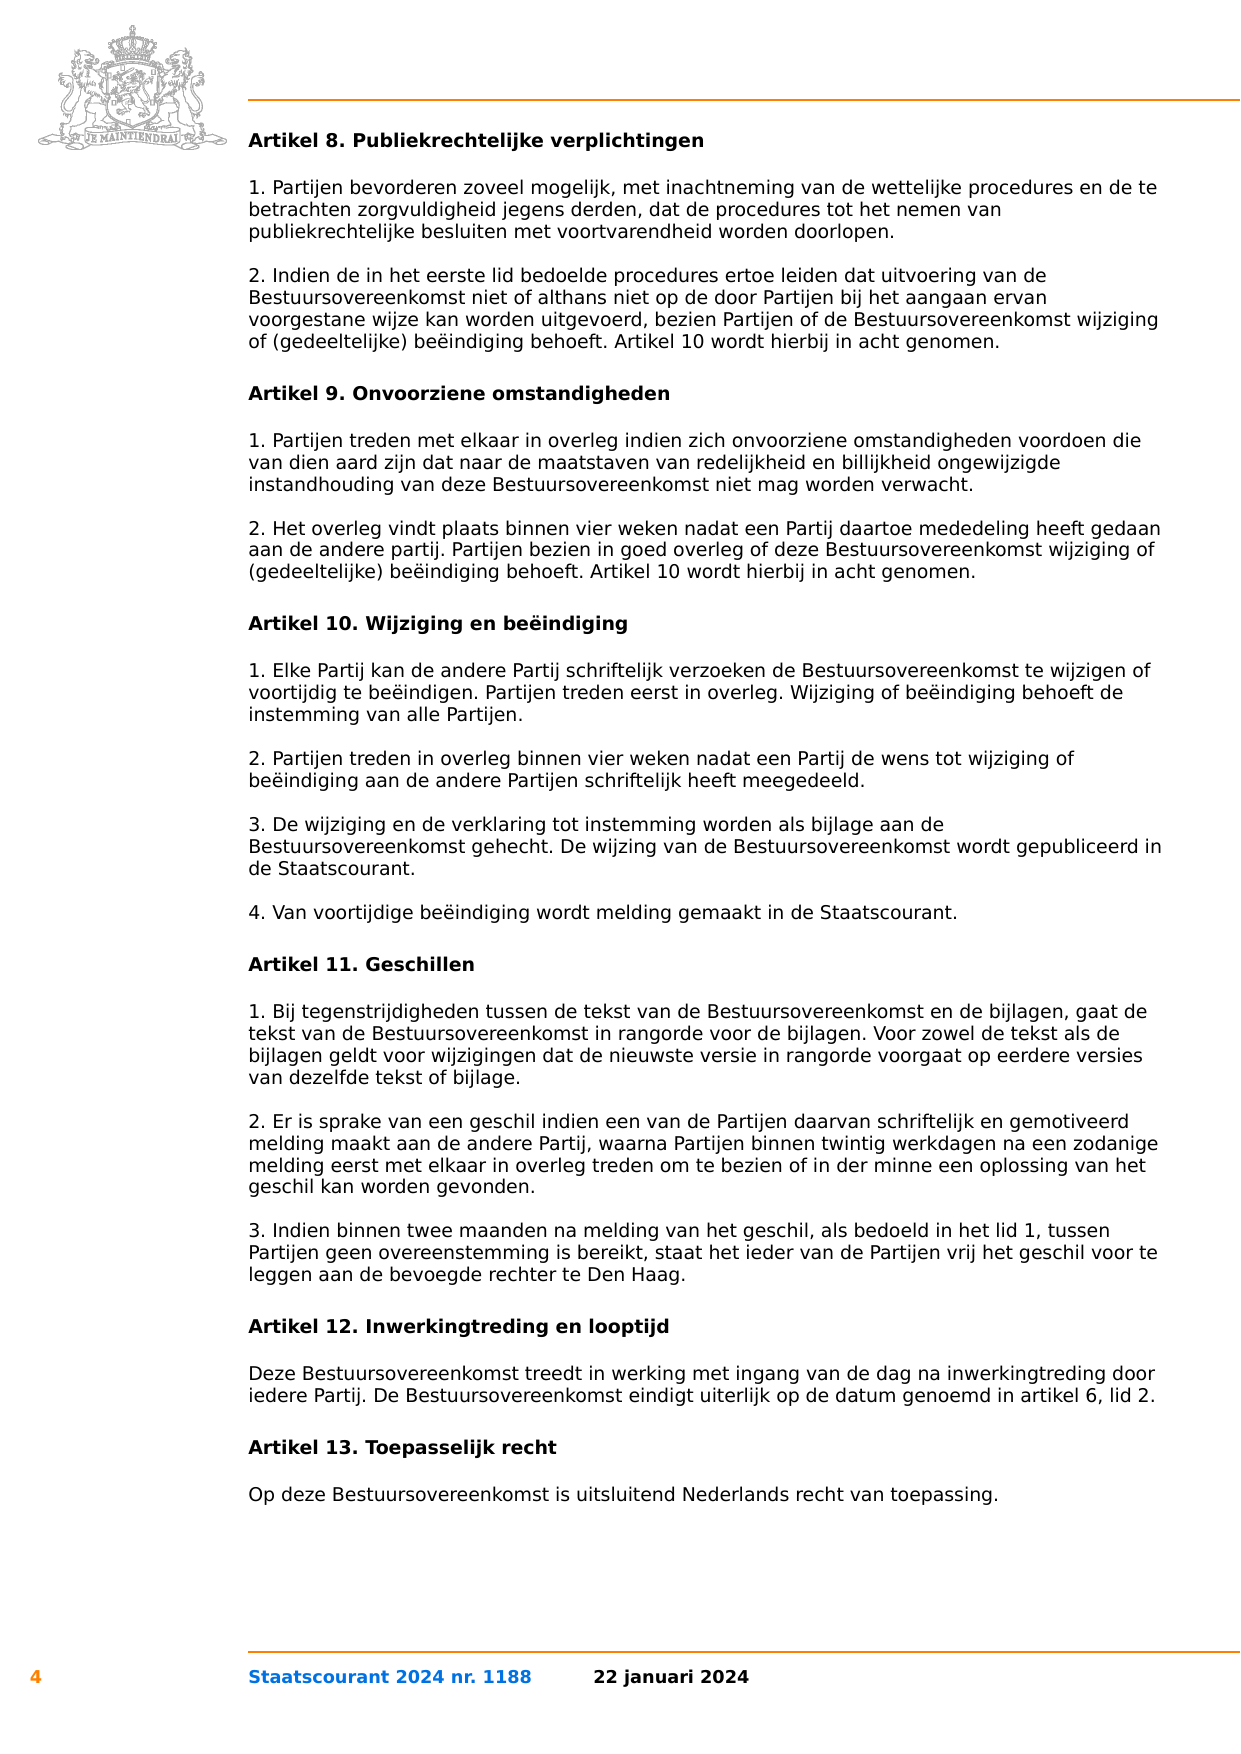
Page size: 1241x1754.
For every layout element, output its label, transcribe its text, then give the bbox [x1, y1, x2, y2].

subtitle Artikel 13. Toepasselijk recht [248, 1437, 1163, 1459]
text 1. Bij tegenstrijdigheden tussen de tekst van de Bestuursovereenkomst en de bijlagen, gaat de tekst van de Bestuursovereenkomst in rangorde voor de bijlagen. Voor zowel de tekst als de bijlagen geldt voor wijzigingen dat de nieuwste versie in rangorde voorgaat op eerdere versies van dezelfde tekst of bijlage. [248, 1001, 1163, 1089]
text Op deze Bestuursovereenkomst is uitsluitend Nederlands recht van toepassing. [248, 1484, 1163, 1506]
subtitle Artikel 9. Onvoorziene omstandigheden [248, 383, 1163, 404]
subtitle Artikel 8. Publiekrechtelijke verplichtingen [248, 130, 1163, 152]
text 1. Partijen bevorderen zoveel mogelijk, met inachtneming van de wettelijke procedures en de te betrachten zorgvuldigheid jegens derden, dat de procedures tot het nemen van publiekrechtelijke besluiten met voortvarendheid worden doorlopen. [248, 177, 1163, 243]
text 2. Het overleg vindt plaats binnen vier weken nadat een Partij daartoe mededeling heeft gedaan aan de andere partij. Partijen bezien in goed overleg of deze Bestuursovereenkomst wijziging of (gedeeltelijke) beëindiging behoeft. Artikel 10 wordt hierbij in acht genomen. [248, 517, 1163, 583]
text 1. Partijen treden met elkaar in overleg indien zich onvoorziene omstandigheden voordoen die van dien aard zijn dat naar de maatstaven van redelijkheid en billijkheid ongewijzigde instandhouding van deze Bestuursovereenkomst niet mag worden verwacht. [248, 429, 1163, 496]
text 2. Indien de in het eerste lid bedoelde procedures ertoe leiden dat uitvoering van de Bestuursovereenkomst niet of althans niet op de door Partijen bij het aangaan ervan voorgestane wijze kan worden uitgevoerd, bezien Partijen of de Bestuursovereenkomst wijziging of (gedeeltelijke) beëindiging behoeft. Artikel 10 wordt hierbij in acht genomen. [248, 265, 1163, 353]
subtitle Artikel 10. Wijziging en beëindiging [248, 613, 1163, 635]
picture [38, 25, 227, 150]
text 3. Indien binnen twee maanden na melding van het geschil, als bedoeld in het lid 1, tussen Partijen geen overeenstemming is bereikt, staat het ieder van de Partijen vrij het geschil voor te leggen aan de bevoegde rechter te Den Haag. [248, 1220, 1163, 1286]
text 1. Elke Partij kan de andere Partij schriftelijk verzoeken de Bestuursovereenkomst te wijzigen of voortijdig te beëindigen. Partijen treden eerst in overleg. Wijziging of beëindiging behoeft de instemming van alle Partijen. [248, 660, 1163, 726]
text 2. Partijen treden in overleg binnen vier weken nadat een Partij de wens tot wijziging of beëindiging aan de andere Partijen schriftelijk heeft meegedeeld. [248, 748, 1163, 792]
subtitle Artikel 12. Inwerkingtreding en looptijd [248, 1316, 1163, 1338]
text 2. Er is sprake van een geschil indien een van de Partijen daarvan schriftelijk en gemotiveerd melding maakt aan de andere Partij, waarna Partijen binnen twintig werkdagen na een zodanige melding eerst met elkaar in overleg treden om te bezien of in der minne een oplossing van het geschil kan worden gevonden. [248, 1111, 1163, 1198]
text 3. De wijziging en de verklaring tot instemming worden als bijlage aan de Bestuursovereenkomst gehecht. De wijzing van de Bestuursovereenkomst wordt gepubliceerd in de Staatscourant. [248, 814, 1163, 880]
text 4. Van voortijdige beëindiging wordt melding gemaakt in de Staatscourant. [248, 902, 1163, 924]
text Deze Bestuursovereenkomst treedt in werking met ingang van de dag na inwerkingtreding door iedere Partij. De Bestuursovereenkomst eindigt uiterlijk op de datum genoemd in artikel 6, lid 2. [248, 1363, 1163, 1407]
subtitle Artikel 11. Geschillen [248, 954, 1163, 976]
